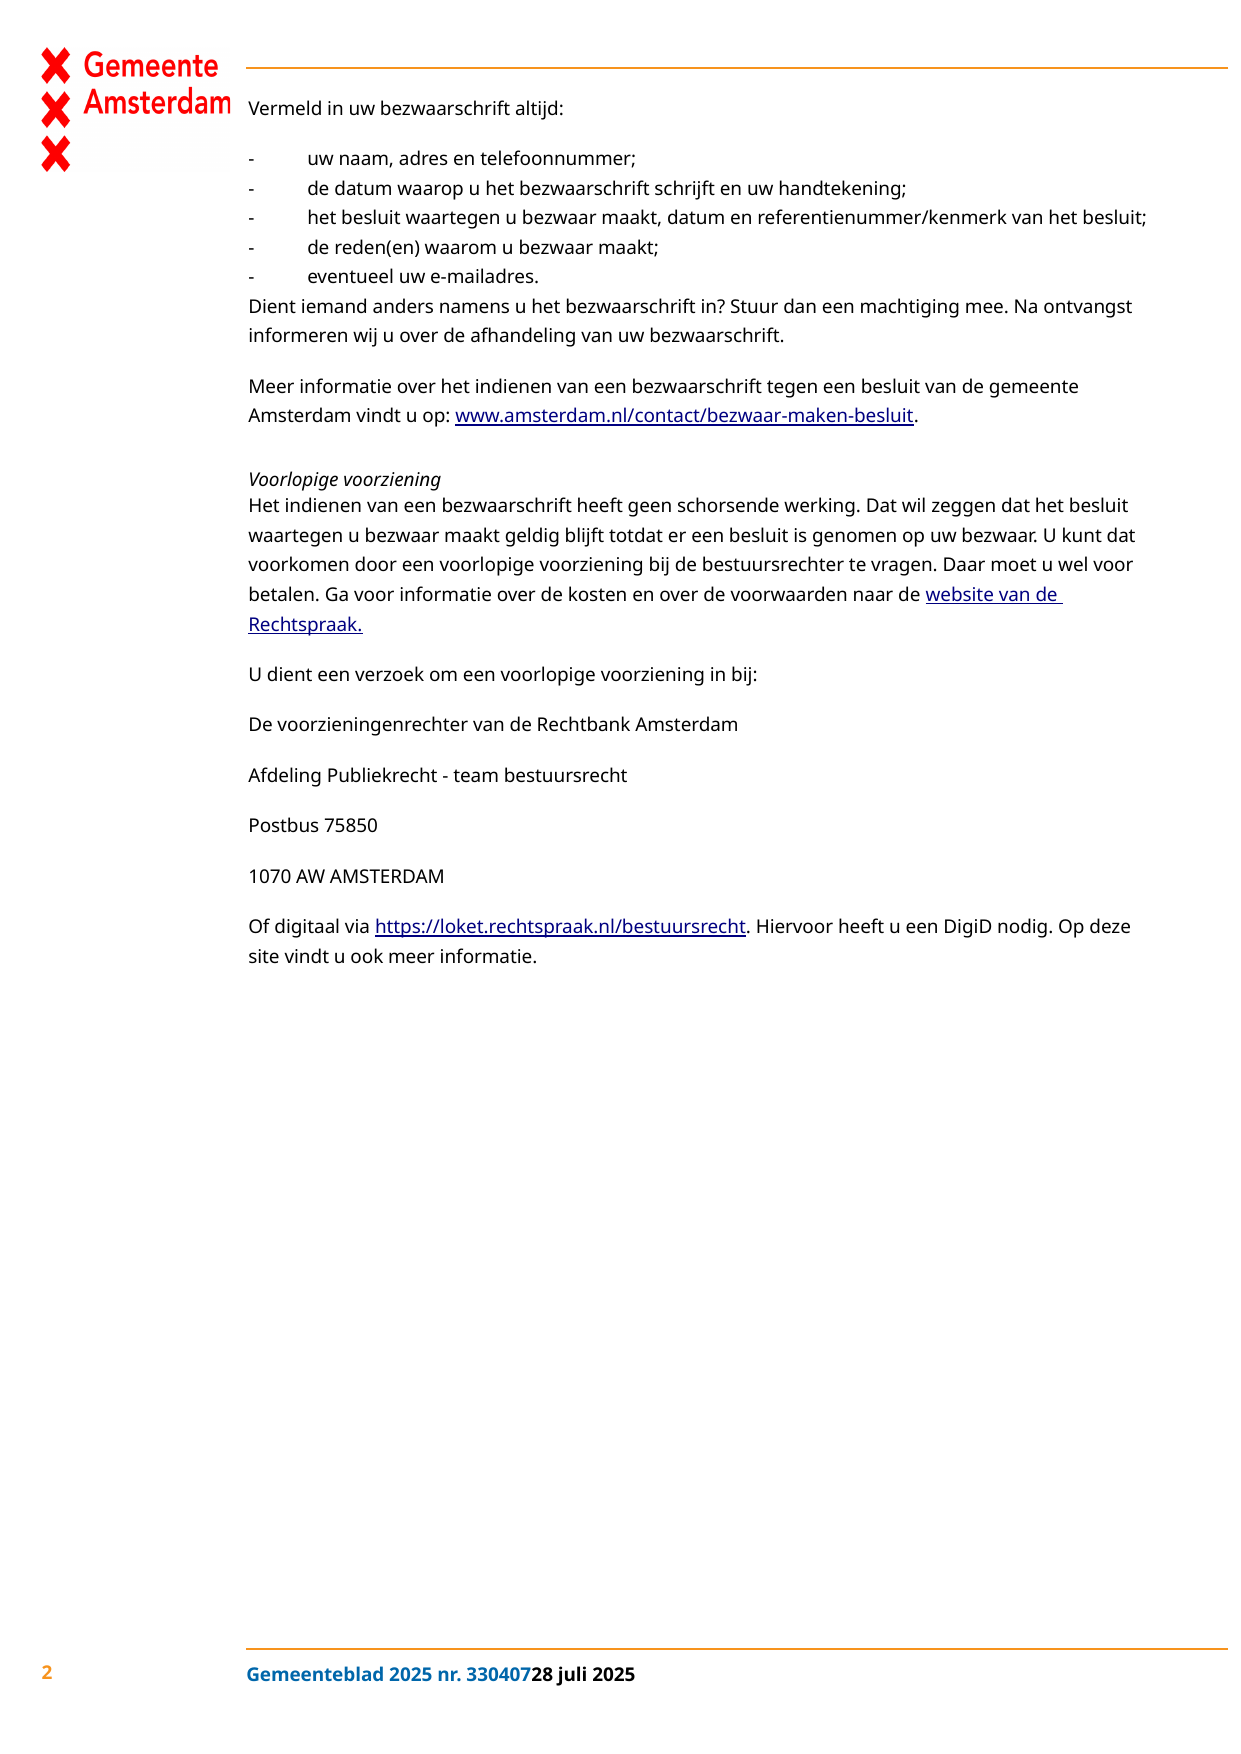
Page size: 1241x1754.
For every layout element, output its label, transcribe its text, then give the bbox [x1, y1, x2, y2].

text Postbus 75850 [248, 812, 1152, 838]
list de datum waarop u het bezwaarschrift schrijft en uw handtekening; [248, 175, 1152, 201]
text Het indienen van een bezwaarschrift heeft geen schorsende werking. Dat wil zeggen dat het besluit waartegen u bezwaar maakt geldig blijft totdat er een besluit is genomen op uw bezwaar. U kunt dat voorkomen door een voorlopige voorziening bij de bestuursrechter te vragen. Daar moet u wel voor betalen. Ga voor informatie over de kosten en over de voorwaarden naar de website van de Rechtspraak. [248, 492, 1152, 636]
text U dient een verzoek om een voorlopige voorziening in bij: [248, 661, 1152, 687]
picture [41, 47, 231, 172]
text Of digitaal via https://loket.rechtspraak.nl/bestuursrecht. Hiervoor heeft u een DigiD nodig. Op deze site vindt u ook meer informatie. [248, 913, 1152, 968]
list het besluit waartegen u bezwaar maakt, datum en referentienummer/kenmerk van het besluit; [248, 204, 1152, 230]
text De voorzieningenrechter van de Rechtbank Amsterdam [248, 712, 1152, 737]
text Dient iemand anders namens u het bezwaarschrift in? Stuur dan een machtiging mee. Na ontvangst informeren wij u over de afhandeling van uw bezwaarschrift. [248, 293, 1152, 348]
text 1070 AW AMSTERDAM [248, 863, 1152, 888]
text Meer informatie over het indienen van een bezwaarschrift tegen een besluit van de gemeente Amsterdam vindt u op: www.amsterdam.nl/contact/bezwaar-maken-besluit. [248, 373, 1152, 428]
text Afdeling Publiekrecht - team bestuursrecht [248, 762, 1152, 788]
list eventueel uw e-mailadres. [248, 263, 1152, 289]
text Voorlopige voorziening [248, 467, 1152, 492]
text Vermeld in uw bezwaarschrift altijd: [248, 95, 1152, 121]
list uw naam, adres en telefoonnummer; [248, 145, 1152, 171]
list de reden(en) waarom u bezwaar maakt; [248, 234, 1152, 260]
